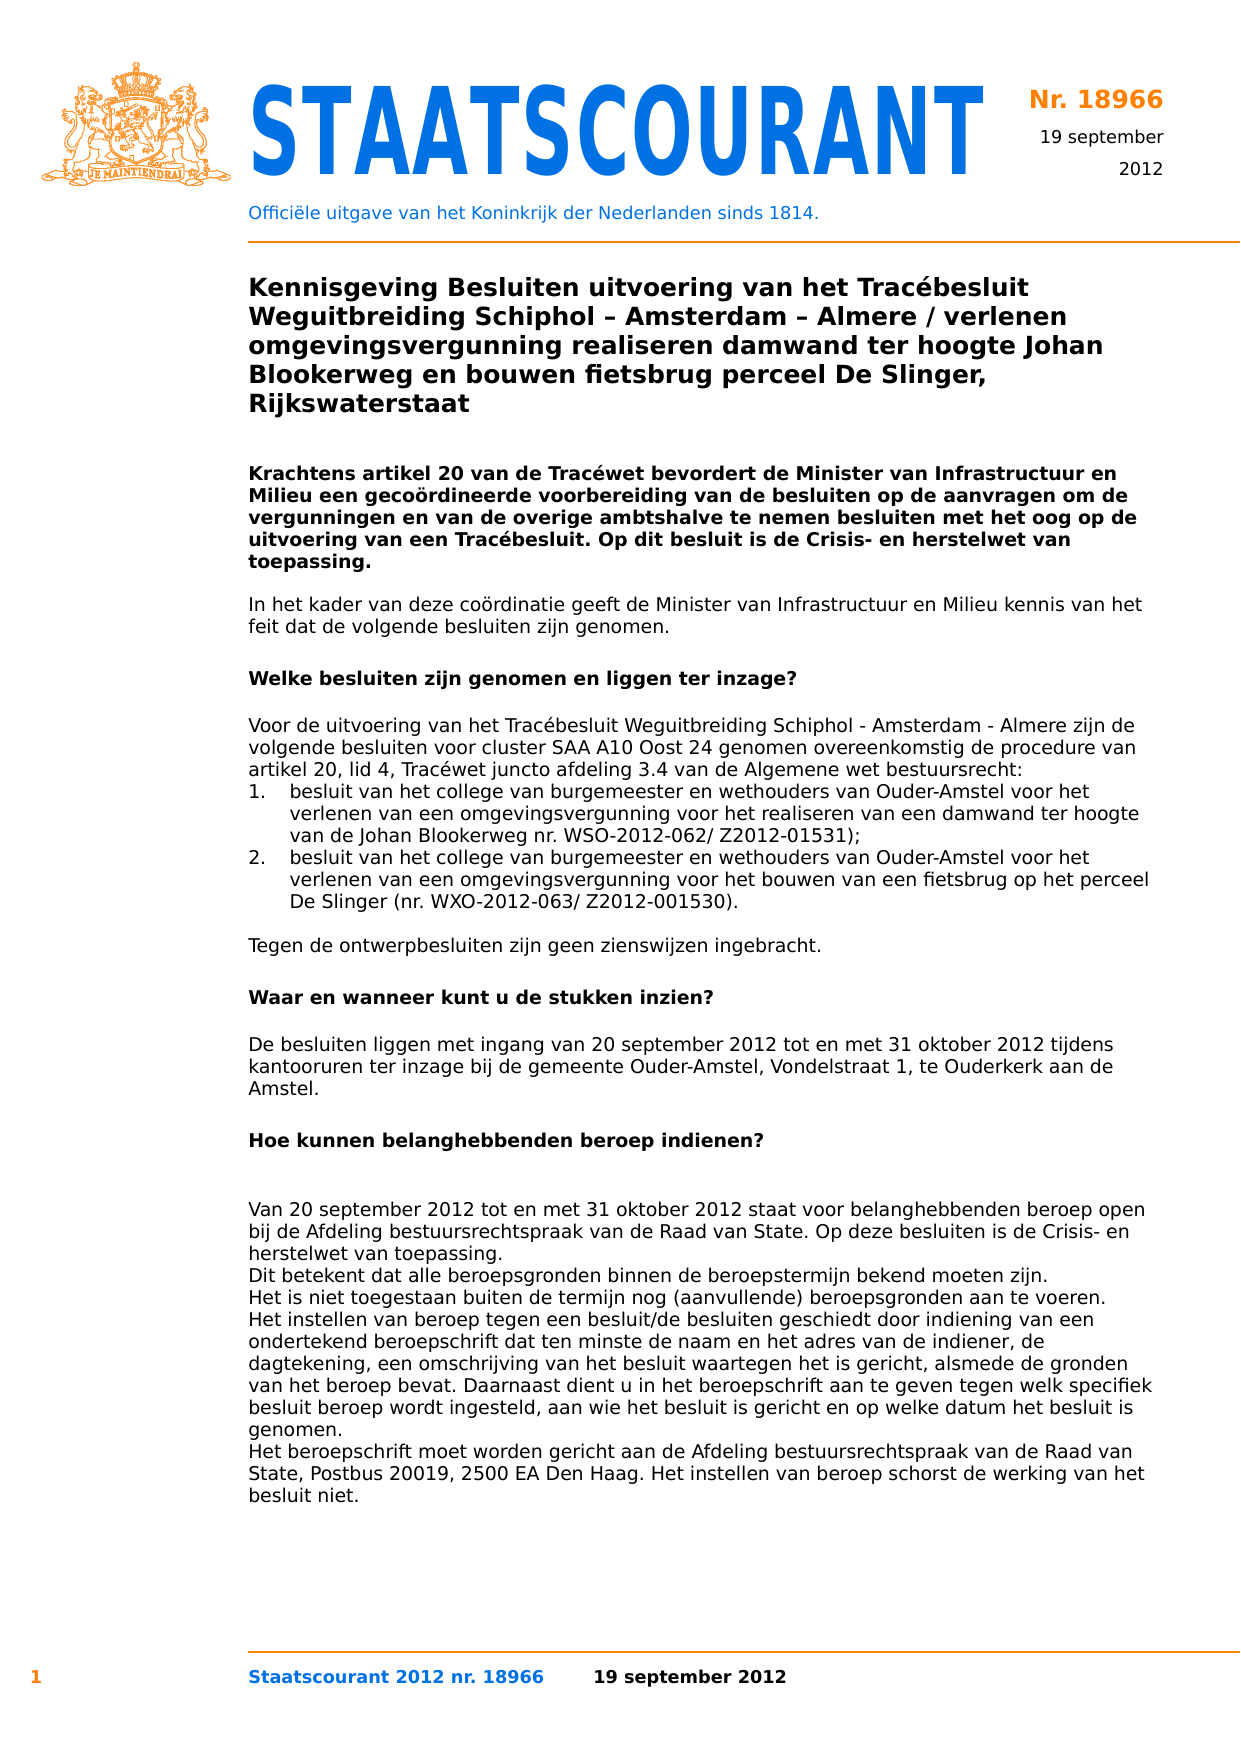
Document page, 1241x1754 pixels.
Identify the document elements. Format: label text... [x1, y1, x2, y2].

text Krachtens artikel 20 van de Tracéwet bevordert de Minister van Infrastructuur en Milieu een gecoördineerde voorbereiding van de besluiten op de aanvragen om de vergunningen en van de overige ambtshalve te nemen besluiten met het oog op de uitvoering van een Tracébesluit. Op dit besluit is de Crisis- en herstelwet van toepassing. [248, 463, 1163, 572]
subtitle Hoe kunnen belanghebbenden beroep indienen? [248, 1130, 1163, 1152]
text 1. besluit van het college van burgemeester en wethouders van Ouder-Amstel voor het verlenen van een omgevingsvergunning voor het realiseren van een damwand ter hoogte van de Johan Blookerweg nr. WSO-2012-062/ Z2012-01531); [248, 781, 1163, 847]
table_header STAATSCOURANT [248, 62, 998, 203]
text Voor de uitvoering van het Tracébesluit Weguitbreiding Schiphol - Amsterdam - Almere zijn de volgende besluiten voor cluster SAA A10 Oost 24 genomen overeenkomstig de procedure van artikel 20, lid 4, Tracéwet juncto afdeling 3.4 van de Algemene wet bestuursrecht: [248, 715, 1163, 781]
text Het instellen van beroep tegen een besluit/de besluiten geschiedt door indiening van een ondertekend beroepschrift dat ten minste de naam en het adres van de indiener, de dagtekening, een omschrijving van het besluit waartegen het is gericht, alsmede de gronden van het beroep bevat. Daarnaast dient u in het beroepschrift aan te geven tegen welk specifiek besluit beroep wordt ingesteld, aan wie het besluit is gericht en op welke datum het besluit is genomen. [248, 1309, 1163, 1441]
text Van 20 september 2012 tot en met 31 oktober 2012 staat voor belanghebbenden beroep open bij de Afdeling bestuursrechtspraak van de Raad van State. Op deze besluiten is de Crisis- en herstelwet van toepassing. [248, 1199, 1163, 1265]
table_cell 2012 [998, 153, 1240, 203]
text Het is niet toegestaan buiten de termijn nog (aanvullende) beroepsgronden aan te voeren. [248, 1287, 1163, 1309]
table_header Nr. 18966 [998, 62, 1240, 121]
text 2. besluit van het college van burgemeester en wethouders van Ouder-Amstel voor het verlenen van een omgevingsvergunning voor het bouwen van een fietsbrug op het perceel De Slinger (nr. WXO-2012-063/ Z2012-001530). [248, 847, 1163, 913]
text Tegen de ontwerpbesluiten zijn geen zienswijzen ingebracht. [248, 935, 1163, 957]
text De besluiten liggen met ingang van 20 september 2012 tot en met 31 oktober 2012 tijdens kantooruren ter inzage bij de gemeente Ouder-Amstel, Vondelstraat 1, te Ouderkerk aan de Amstel. [248, 1034, 1163, 1100]
text In het kader van deze coördinatie geeft de Minister van Infrastructuur en Milieu kennis van het feit dat de volgende besluiten zijn genomen. [248, 594, 1163, 638]
table_cell Officiële uitgave van het Koninkrijk der Nederlanden sinds 1814. [248, 203, 1240, 241]
subtitle Waar en wanneer kunt u de stukken inzien? [248, 987, 1163, 1009]
table_header [25, 62, 248, 241]
text Dit betekent dat alle beroepsgronden binnen de beroepstermijn bekend moeten zijn. [248, 1265, 1163, 1287]
subtitle Kennisgeving Besluiten uitvoering van het Tracébesluit Weguitbreiding Schiphol – Amsterdam – Almere / verlenen omgevingsvergunning realiseren damwand ter hoogte Johan Blookerweg en bouwen fietsbrug perceel De Slinger, Rijkswaterstaat [248, 273, 1163, 419]
subtitle Welke besluiten zijn genomen en liggen ter inzage? [248, 668, 1163, 690]
text Het beroepschrift moet worden gericht aan de Afdeling bestuursrechtspraak van de Raad van State, Postbus 20019, 2500 EA Den Haag. Het instellen van beroep schorst de werking van het besluit niet. [248, 1441, 1163, 1507]
picture [41, 62, 231, 186]
table_cell 19 september [998, 121, 1240, 153]
